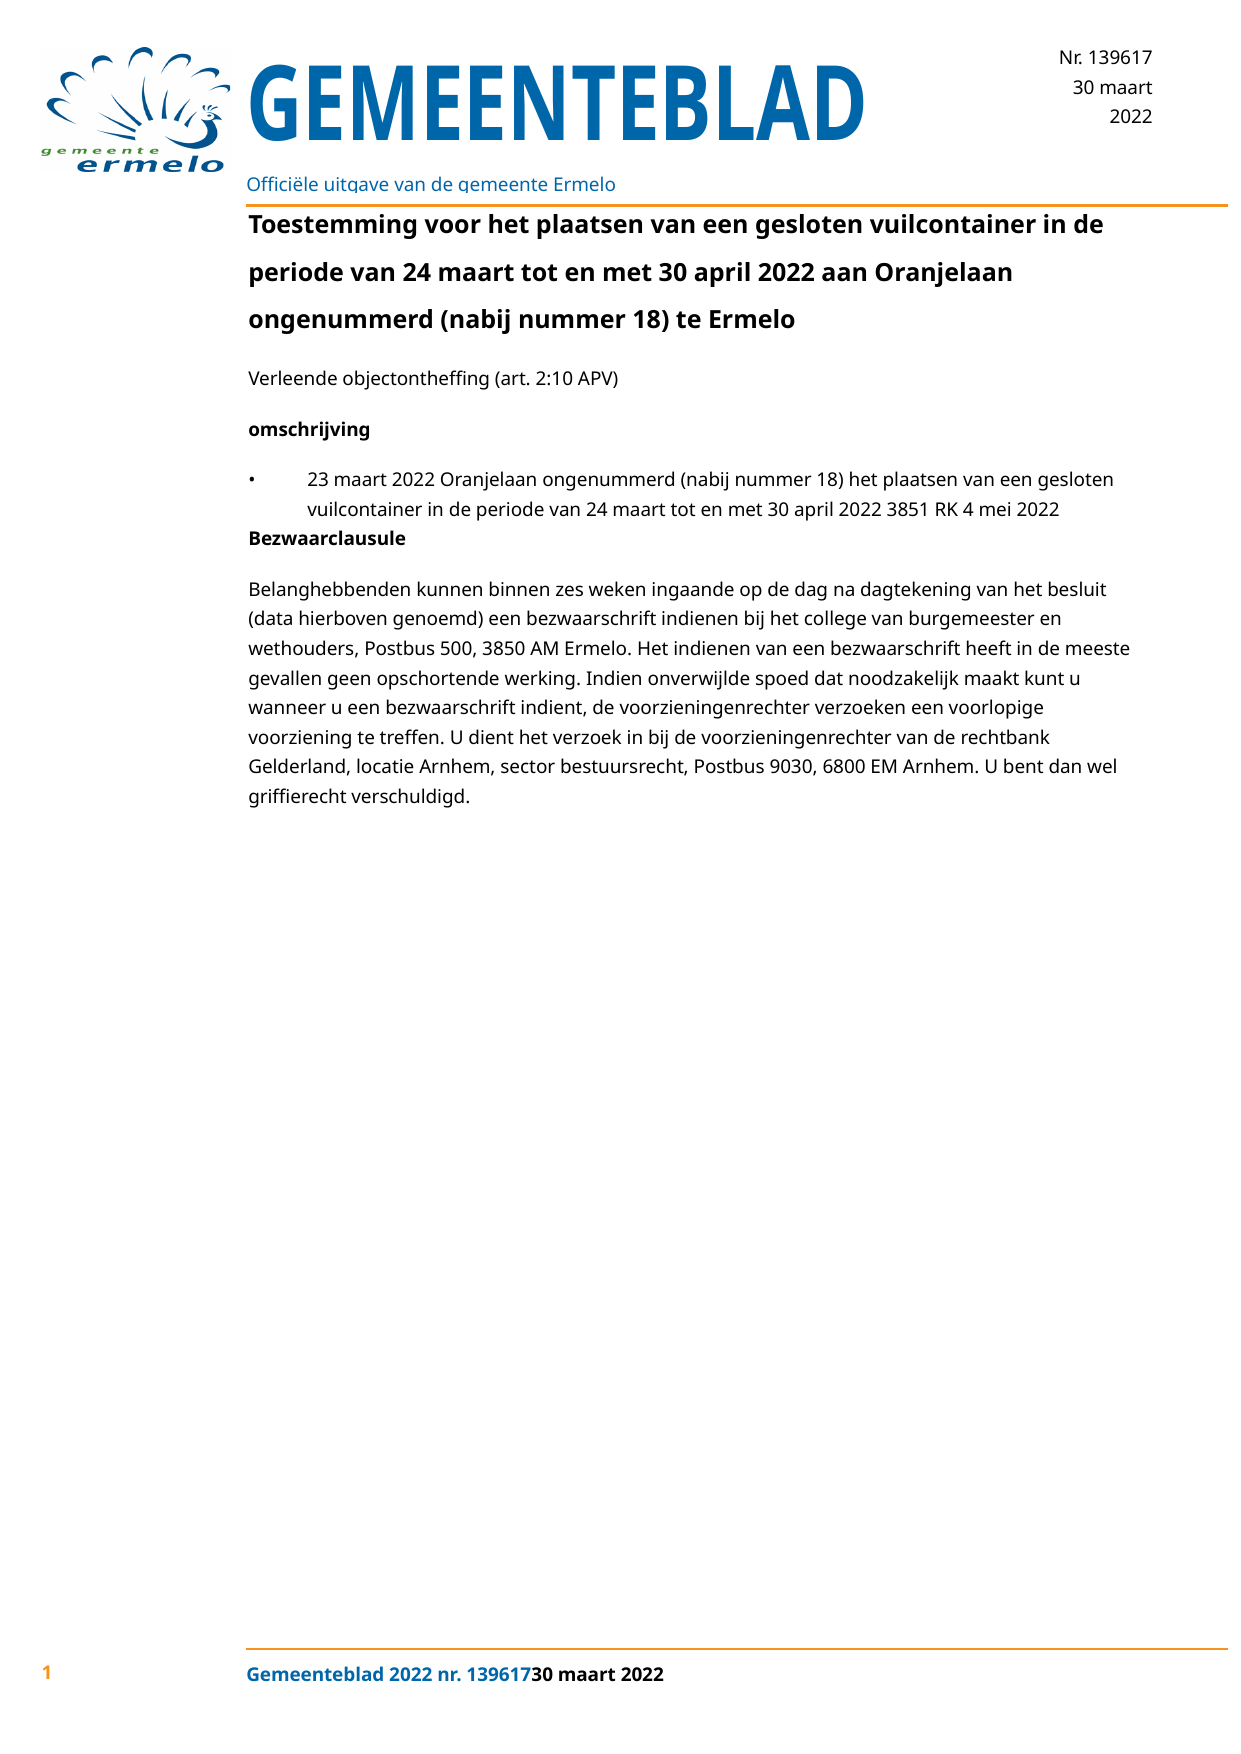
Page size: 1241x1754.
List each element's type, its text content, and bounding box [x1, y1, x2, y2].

text Belanghebbenden kunnen binnen zes weken ingaande op de dag na dagtekening van het besluit (data hierboven genoemd) een bezwaarschrift indienen bij het college van burgemeester en wethouders, Postbus 500, 3850 AM Ermelo. Het indienen van een bezwaarschrift heeft in de meeste gevallen geen opschortende werking. Indien onverwijlde spoed dat noodzakelijk maakt kunt u wanneer u een bezwaarschrift indient, de voorzieningenrechter verzoeken een voorlopige voorziening te treffen. U dient het verzoek in bij de voorzieningenrechter van de rechtbank Gelderland, locatie Arnhem, sector bestuursrecht, Postbus 9030, 6800 EM Arnhem. U bent dan wel griffierecht verschuldigd. [248, 576, 1152, 809]
text omschrijving [248, 416, 1152, 442]
text Toestemming voor het plaatsen van een gesloten vuilcontainer in de periode van 24 maart tot en met 30 april 2022 aan Oranjelaan ongenummerd (nabij nummer 18) te Ermelo [248, 207, 1152, 336]
list 23 maart 2022 Oranjelaan ongenummerd (nabij nummer 18) het plaatsen van een gesloten vuilcontainer in de periode van 24 maart tot en met 30 april 2022 3851 RK 4 mei 2022 [248, 466, 1152, 522]
text Verleende objectontheffing (art. 2:10 APV) [248, 366, 1152, 391]
picture [41, 47, 231, 172]
text Bezwaarclausule [248, 526, 1152, 551]
